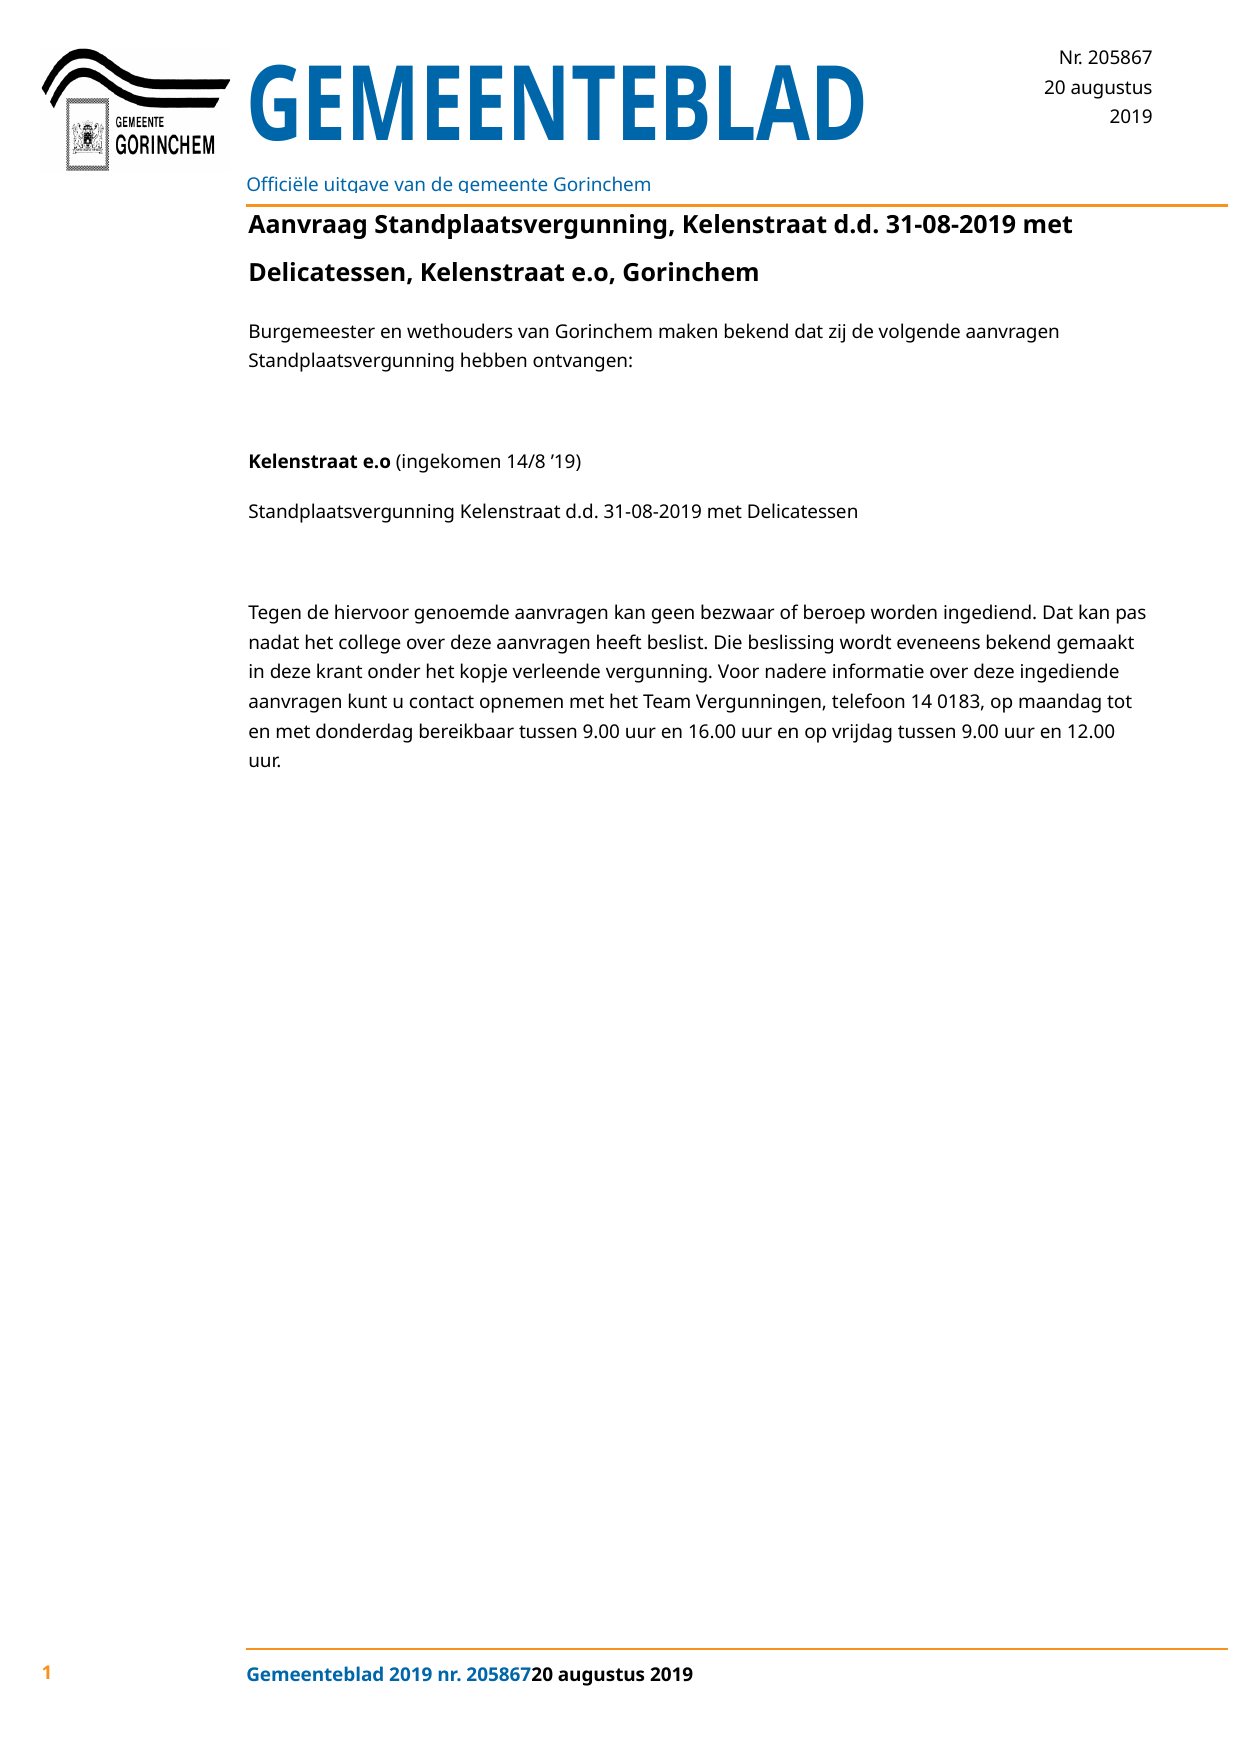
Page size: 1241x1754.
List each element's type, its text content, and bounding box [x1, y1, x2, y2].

text Standplaatsvergunning Kelenstraat d.d. 31-08-2019 met Delicatessen [248, 499, 1152, 524]
text Tegen de hiervoor genoemde aanvragen kan geen bezwaar of beroep worden ingediend. Dat kan pas nadat het college over deze aanvragen heeft beslist. Die beslissing wordt eveneens bekend gemaakt in deze krant onder het kopje verleende vergunning. Voor nadere informatie over deze ingediende aanvragen kunt u contact opnemen met het Team Vergunningen, telefoon 14 0183, op maandag tot en met donderdag bereikbaar tussen 9.00 uur en 16.00 uur en op vrijdag tussen 9.00 uur en 12.00 uur. [248, 599, 1152, 773]
picture [41, 47, 231, 172]
text Kelenstraat e.o (ingekomen 14/8 ’19) [248, 448, 1152, 474]
text Aanvraag Standplaatsvergunning, Kelenstraat d.d. 31-08-2019 met Delicatessen, Kelenstraat e.o, Gorinchem [248, 207, 1152, 288]
text Burgemeester en wethouders van Gorinchem maken bekend dat zij de volgende aanvragen Standplaatsvergunning hebben ontvangen: [248, 318, 1152, 373]
